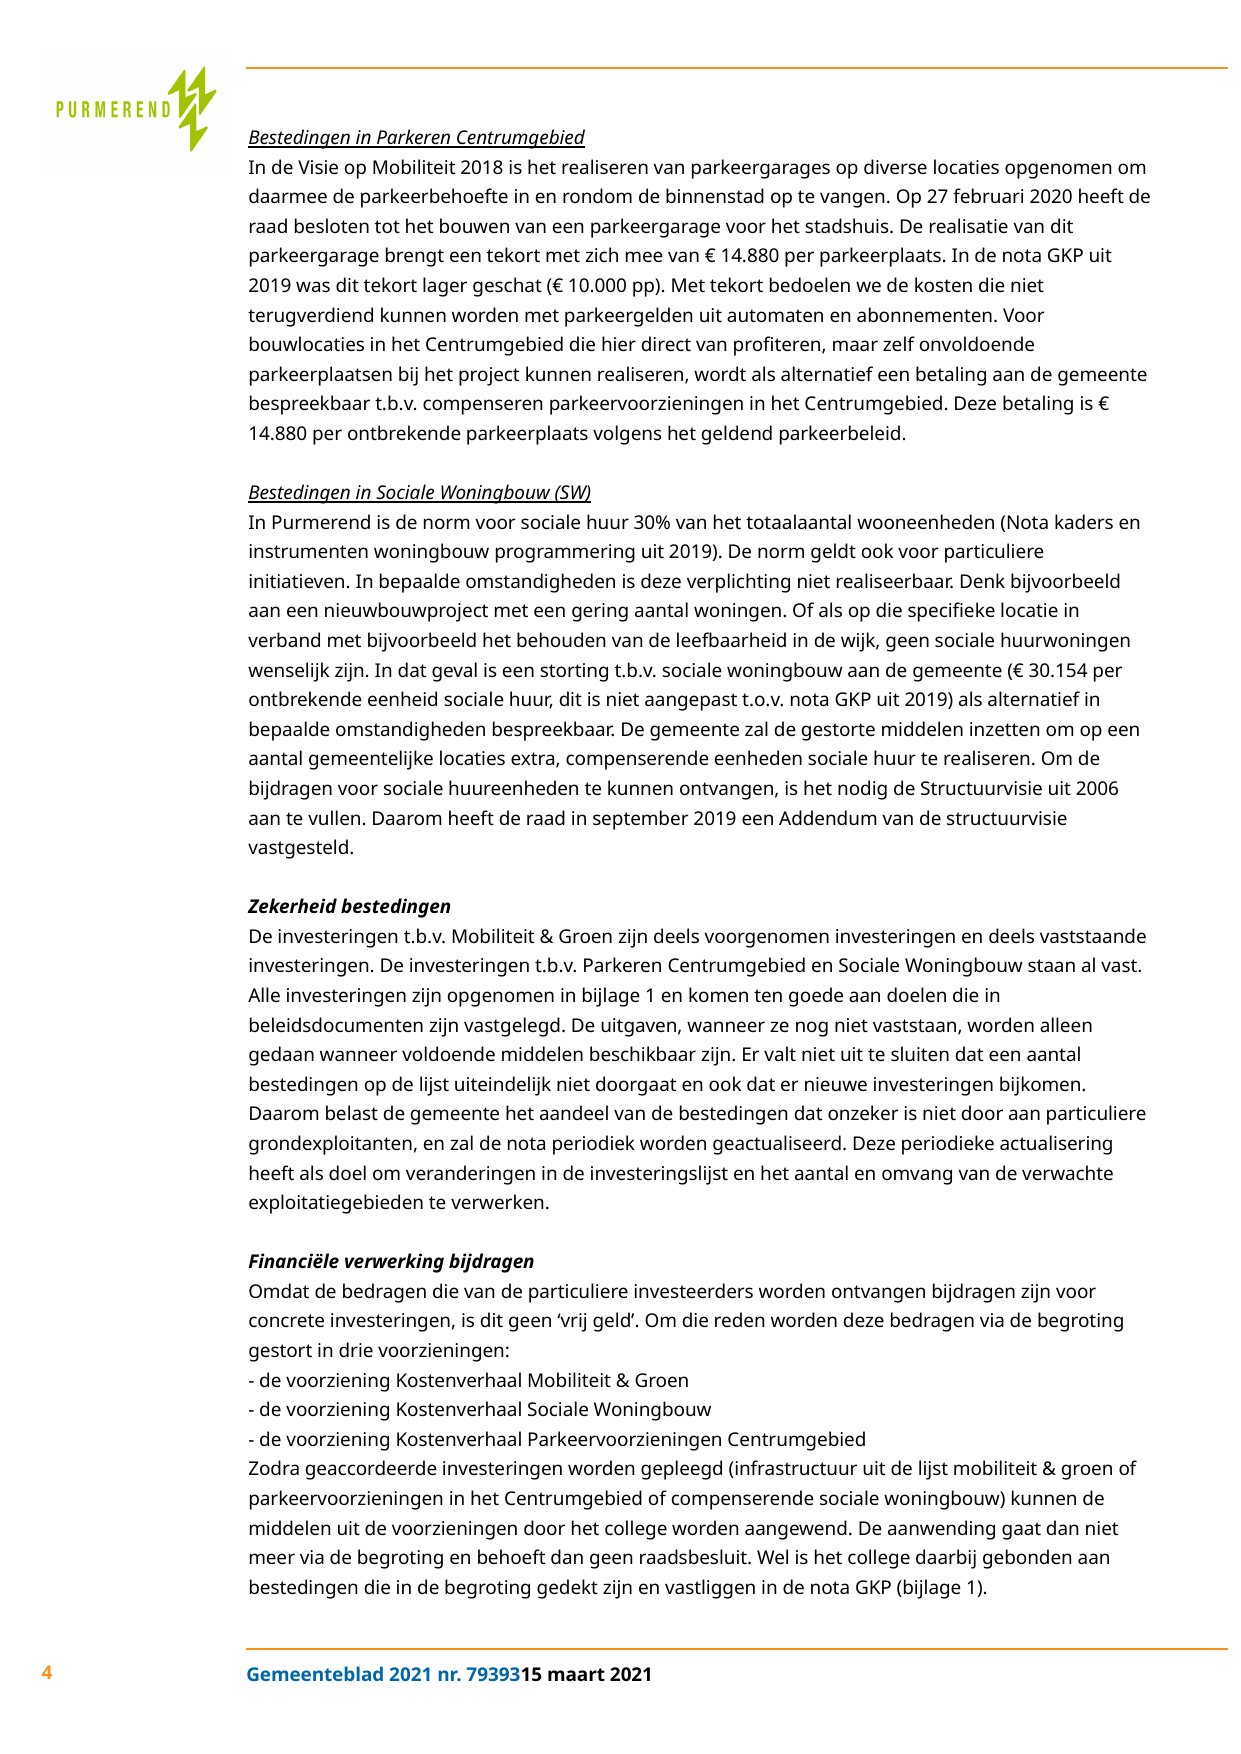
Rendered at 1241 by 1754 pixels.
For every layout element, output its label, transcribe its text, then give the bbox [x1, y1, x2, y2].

text Financiële verwerking bijdragen [248, 1248, 1152, 1274]
text Zekerheid bestedingen [248, 893, 1152, 919]
text Bestedingen in Parkeren Centrumgebied [248, 124, 1152, 150]
text - de voorziening Kostenverhaal Mobiliteit & Groen [248, 1367, 1152, 1393]
text Omdat de bedragen die van de particuliere investeerders worden ontvangen bijdragen zijn voor concrete investeringen, is dit geen ‘vrij geld’. Om die reden worden deze bedragen via de begroting gestort in drie voorzieningen: [248, 1278, 1152, 1363]
picture [41, 47, 231, 172]
text - de voorziening Kostenverhaal Sociale Woningbouw [248, 1396, 1152, 1422]
text Zodra geaccordeerde investeringen worden gepleegd (infrastructuur uit de lijst mobiliteit & groen of parkeervoorzieningen in het Centrumgebied of compenserende sociale woningbouw) kunnen de middelen uit de voorzieningen door het college worden aangewend. De aanwending gaat dan niet meer via de begroting en behoeft dan geen raadsbesluit. Wel is het college daarbij gebonden aan bestedingen die in de begroting gedekt zijn en vastliggen in de nota GKP (bijlage 1). [248, 1456, 1152, 1600]
text Bestedingen in Sociale Woningbouw (SW) [248, 479, 1152, 505]
text In de Visie op Mobiliteit 2018 is het realiseren van parkeergarages op diverse locaties opgenomen om daarmee de parkeerbehoefte in en rondom de binnenstad op te vangen. Op 27 februari 2020 heeft de raad besloten tot het bouwen van een parkeergarage voor het stadshuis. De realisatie van dit parkeergarage brengt een tekort met zich mee van € 14.880 per parkeerplaats. In de nota GKP uit 2019 was dit tekort lager geschat (€ 10.000 pp). Met tekort bedoelen we de kosten die niet terugverdiend kunnen worden met parkeergelden uit automaten en abonnementen. Voor bouwlocaties in het Centrumgebied die hier direct van profiteren, maar zelf onvoldoende parkeerplaatsen bij het project kunnen realiseren, wordt als alternatief een betaling aan de gemeente bespreekbaar t.b.v. compenseren parkeervoorzieningen in het Centrumgebied. Deze betaling is € 14.880 per ontbrekende parkeerplaats volgens het geldend parkeerbeleid. [248, 154, 1152, 446]
text In Purmerend is de norm voor sociale huur 30% van het totaalaantal wooneenheden (Nota kaders en instrumenten woningbouw programmering uit 2019). De norm geldt ook voor particuliere initiatieven. In bepaalde omstandigheden is deze verplichting niet realiseerbaar. Denk bijvoorbeeld aan een nieuwbouwproject met een gering aantal woningen. Of als op die specifieke locatie in verband met bijvoorbeeld het behouden van de leefbaarheid in de wijk, geen sociale huurwoningen wenselijk zijn. In dat geval is een storting t.b.v. sociale woningbouw aan de gemeente (€ 30.154 per ontbrekende eenheid sociale huur, dit is niet aangepast t.o.v. nota GKP uit 2019) als alternatief in bepaalde omstandigheden bespreekbaar. De gemeente zal de gestorte middelen inzetten om op een aantal gemeentelijke locaties extra, compenserende eenheden sociale huur te realiseren. Om de bijdragen voor sociale huureenheden te kunnen ontvangen, is het nodig de Structuurvisie uit 2006 aan te vullen. Daarom heeft de raad in september 2019 een Addendum van de structuurvisie vastgesteld. [248, 509, 1152, 860]
text De investeringen t.b.v. Mobiliteit & Groen zijn deels voorgenomen investeringen en deels vaststaande investeringen. De investeringen t.b.v. Parkeren Centrumgebied en Sociale Woningbouw staan al vast. Alle investeringen zijn opgenomen in bijlage 1 en komen ten goede aan doelen die in beleidsdocumenten zijn vastgelegd. De uitgaven, wanneer ze nog niet vaststaan, worden alleen gedaan wanneer voldoende middelen beschikbaar zijn. Er valt niet uit te sluiten dat een aantal bestedingen op de lijst uiteindelijk niet doorgaat en ook dat er nieuwe investeringen bijkomen. Daarom belast de gemeente het aandeel van de bestedingen dat onzeker is niet door aan particuliere grondexploitanten, en zal de nota periodiek worden geactualiseerd. Deze periodieke actualisering heeft als doel om veranderingen in de investeringslijst en het aantal en omvang van de verwachte exploitatiegebieden te verwerken. [248, 923, 1152, 1215]
text - de voorziening Kostenverhaal Parkeervoorzieningen Centrumgebied [248, 1426, 1152, 1452]
